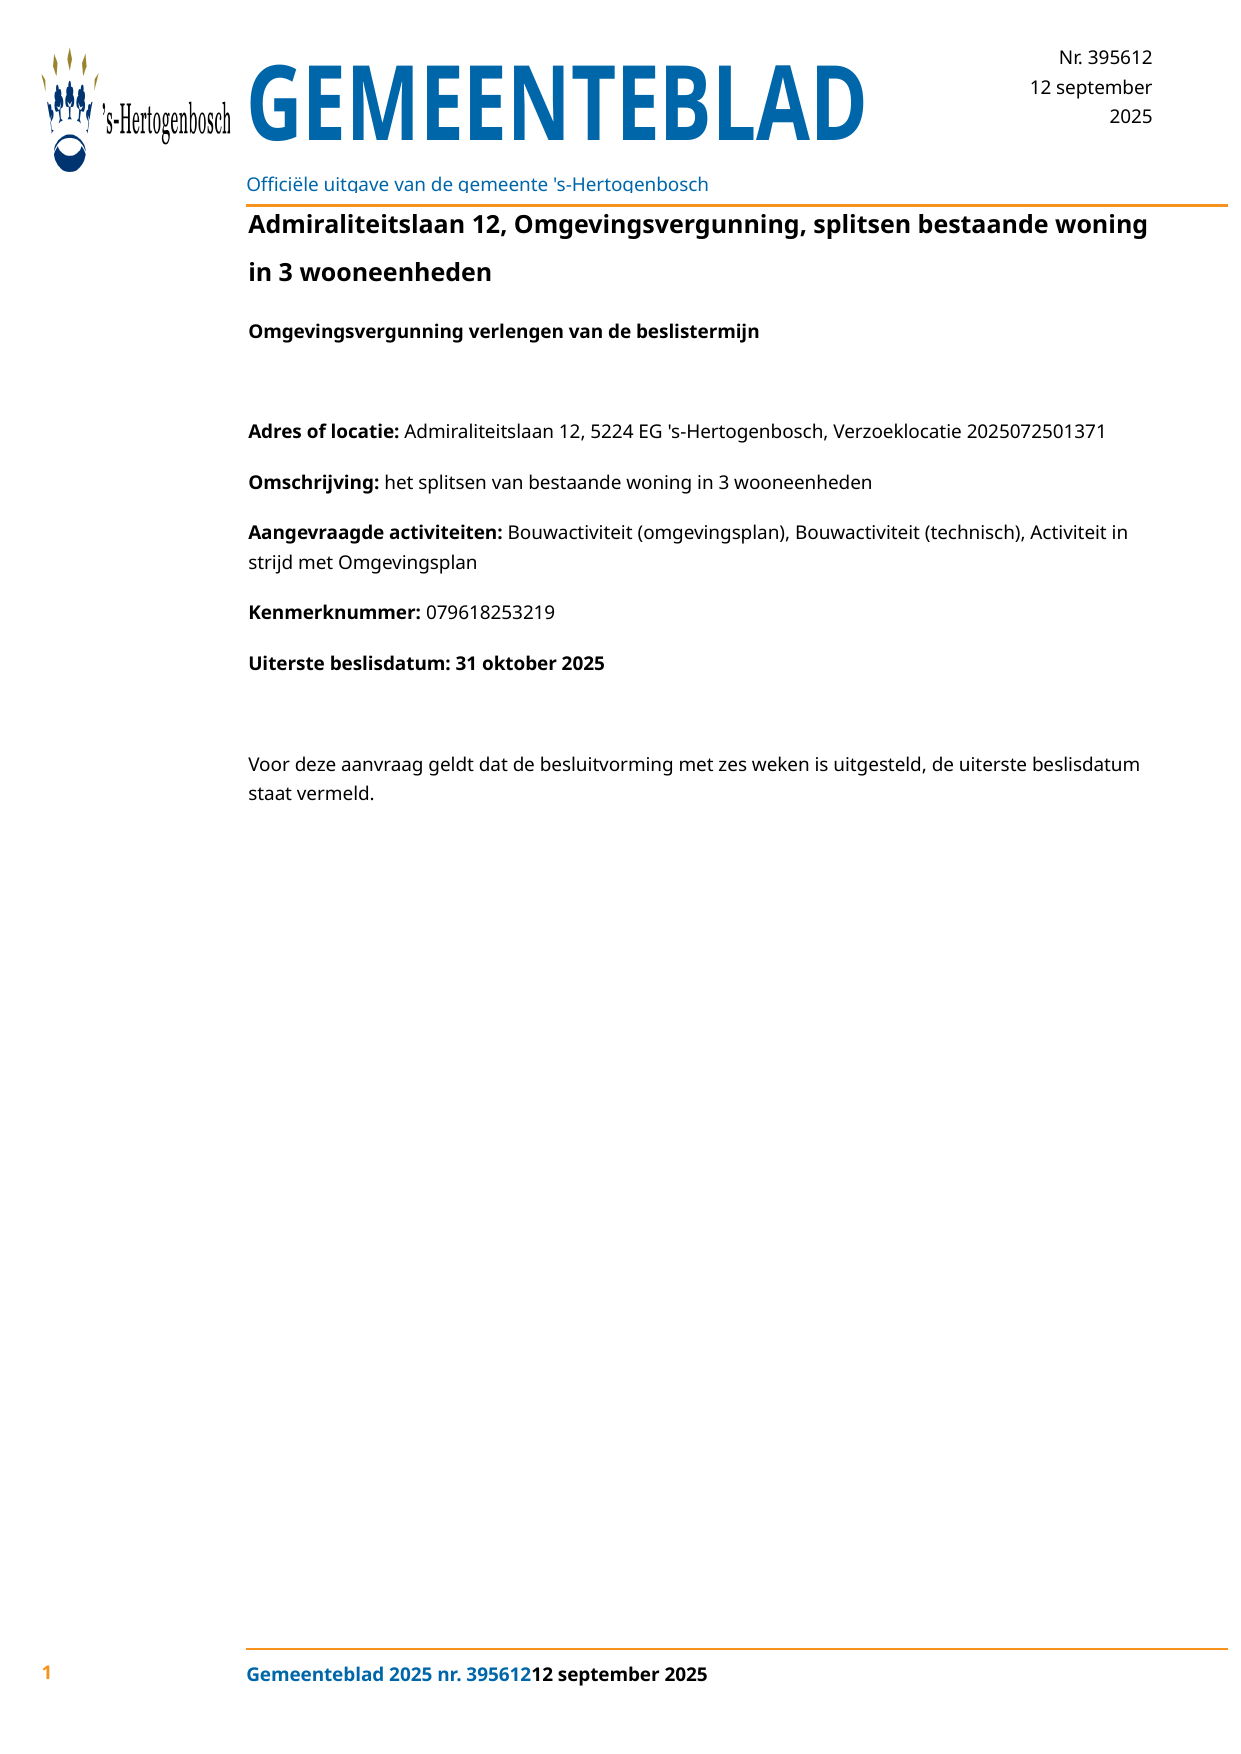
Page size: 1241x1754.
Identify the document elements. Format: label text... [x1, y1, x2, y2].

text Kenmerknummer: 079618253219 [248, 599, 1152, 625]
text Uiterste beslisdatum: 31 oktober 2025 [248, 650, 1152, 676]
text Omschrijving: het splitsen van bestaande woning in 3 wooneenheden [248, 469, 1152, 495]
text Admiraliteitslaan 12, Omgevingsvergunning, splitsen bestaande woning in 3 wooneenheden [248, 207, 1152, 288]
text Adres of locatie: Admiraliteitslaan 12, 5224 EG 's-Hertogenbosch, Verzoeklocatie 2025072501371 [248, 419, 1152, 444]
text Voor deze aanvraag geldt dat de besluitvorming met zes weken is uitgesteld, de uiterste beslisdatum staat vermeld. [248, 751, 1152, 806]
text Aangevraagde activiteiten: Bouwactiviteit (omgevingsplan), Bouwactiviteit (technisch), Activiteit in strijd met Omgevingsplan [248, 519, 1152, 575]
picture [41, 47, 231, 172]
text Omgevingsvergunning verlengen van de beslistermijn [248, 318, 1152, 344]
